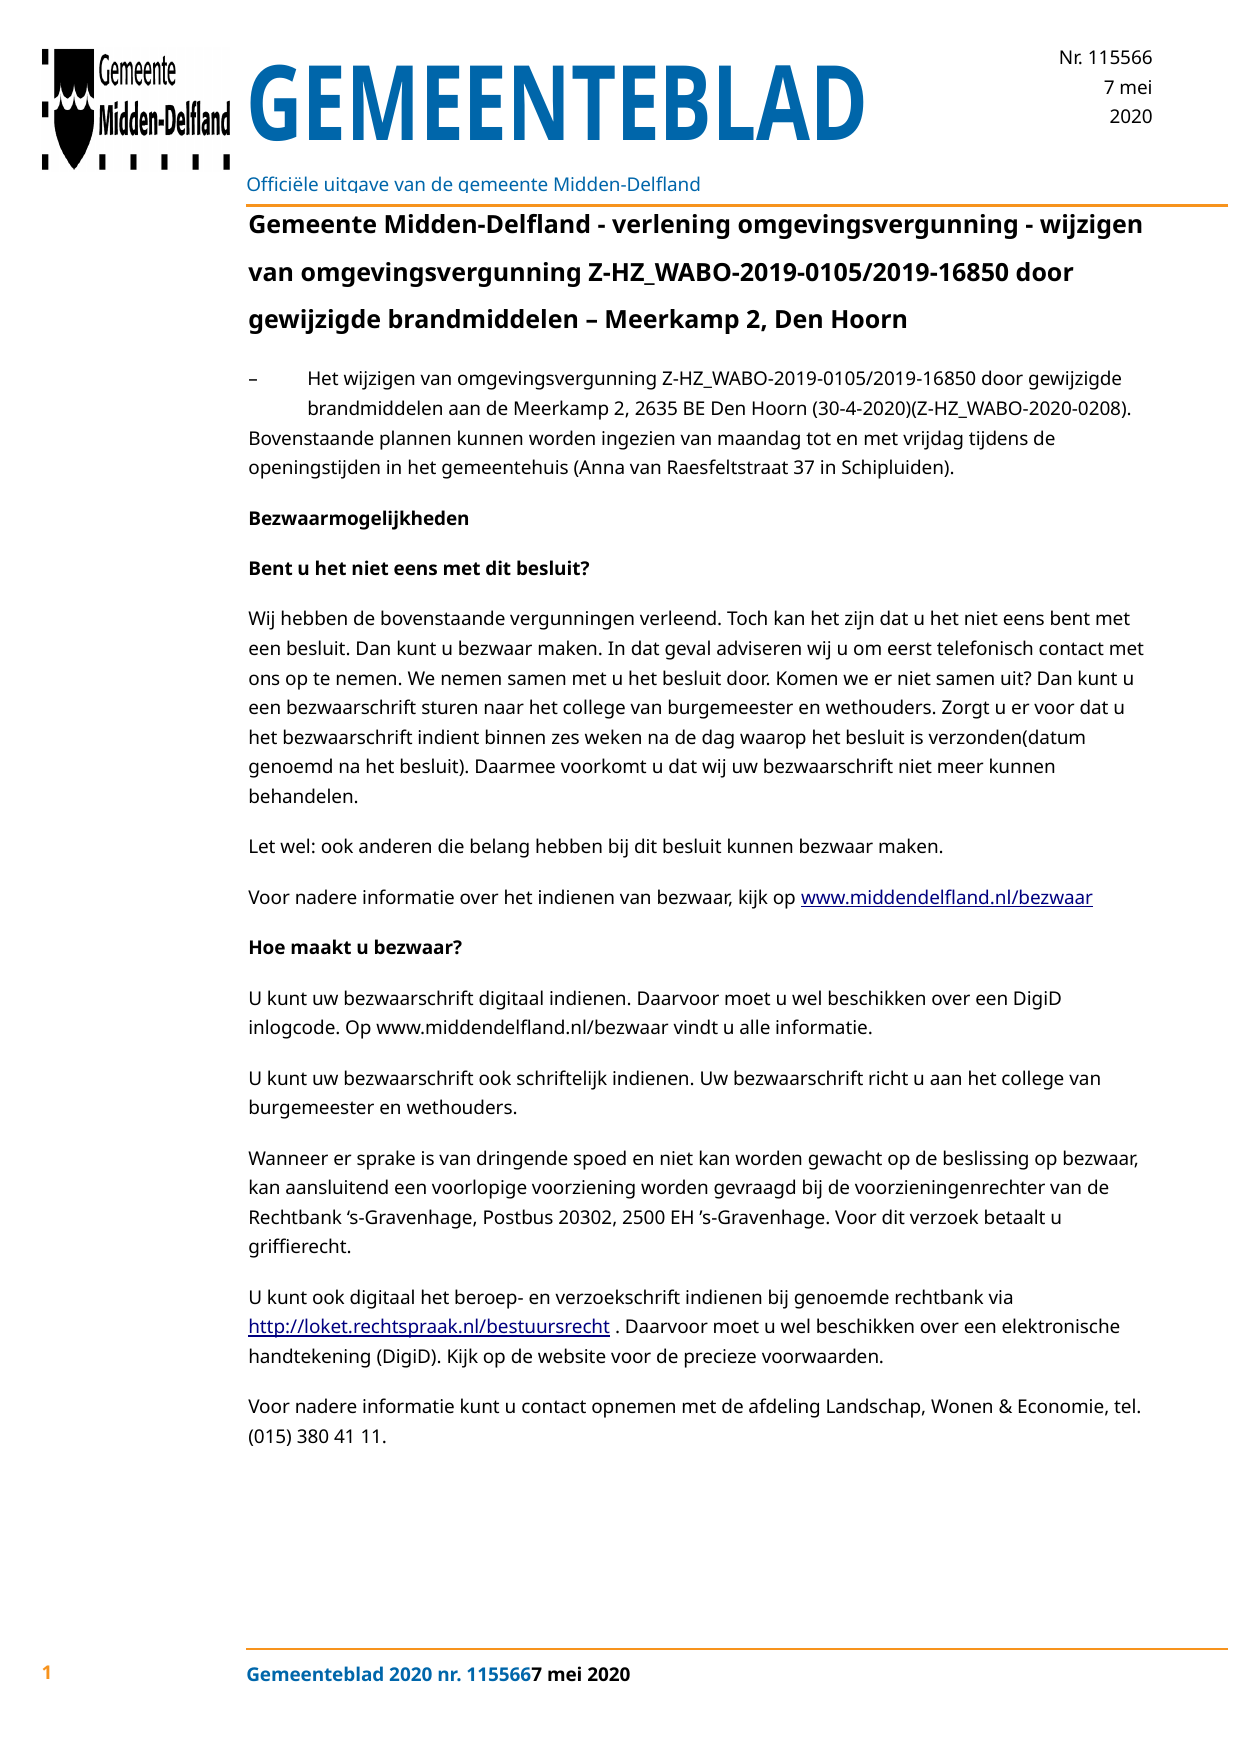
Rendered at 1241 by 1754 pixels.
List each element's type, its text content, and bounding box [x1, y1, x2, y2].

text Gemeente Midden-Delfland - verlening omgevingsvergunning - wijzigen van omgevingsvergunning Z-HZ_WABO-2019-0105/2019-16850 door gewijzigde brandmiddelen – Meerkamp 2, Den Hoorn [248, 207, 1152, 336]
text U kunt uw bezwaarschrift digitaal indienen. Daarvoor moet u wel beschikken over een DigiD inlogcode. Op www.middendelfland.nl/bezwaar vindt u alle informatie. [248, 985, 1152, 1040]
list Het wijzigen van omgevingsvergunning Z-HZ_WABO-2019-0105/2019-16850 door gewijzigde brandmiddelen aan de Meerkamp 2, 2635 BE Den Hoorn (30-4-2020)(Z-HZ_WABO-2020-0208). [248, 366, 1152, 421]
text U kunt ook digitaal het beroep- en verzoekschrift indienen bij genoemde rechtbank via http://loket.rechtspraak.nl/bestuursrecht . Daarvoor moet u wel beschikken over een elektronische handtekening (DigiD). Kijk op de website voor de precieze voorwaarden. [248, 1284, 1152, 1369]
text Bovenstaande plannen kunnen worden ingezien van maandag tot en met vrijdag tijdens de openingstijden in het gemeentehuis (Anna van Raesfeltstraat 37 in Schipluiden). [248, 425, 1152, 480]
text U kunt uw bezwaarschrift ook schriftelijk indienen. Uw bezwaarschrift richt u aan het college van burgemeester en wethouders. [248, 1065, 1152, 1120]
text Wanneer er sprake is van dringende spoed en niet kan worden gewacht op de beslissing op bezwaar, kan aansluitend een voorlopige voorziening worden gevraagd bij de voorzieningenrechter van de Rechtbank ‘s-Gravenhage, Postbus 20302, 2500 EH ’s-Gravenhage. Voor dit verzoek betaalt u griffierecht. [248, 1145, 1152, 1259]
text Wij hebben de bovenstaande vergunningen verleend. Toch kan het zijn dat u het niet eens bent met een besluit. Dan kunt u bezwaar maken. In dat geval adviseren wij u om eerst telefonisch contact met ons op te nemen. We nemen samen met u het besluit door. Komen we er niet samen uit? Dan kunt u een bezwaarschrift sturen naar het college van burgemeester en wethouders. Zorgt u er voor dat u het bezwaarschrift indient binnen zes weken na de dag waarop het besluit is verzonden(datum genoemd na het besluit). Daarmee voorkomt u dat wij uw bezwaarschrift niet meer kunnen behandelen. [248, 606, 1152, 809]
picture [41, 47, 231, 172]
text Hoe maakt u bezwaar? [248, 934, 1152, 960]
text Bezwaarmogelijkheden [248, 505, 1152, 530]
text Voor nadere informatie kunt u contact opnemen met de afdeling Landschap, Wonen & Economie, tel. (015) 380 41 11. [248, 1393, 1152, 1449]
text Bent u het niet eens met dit besluit? [248, 555, 1152, 581]
text Let wel: ook anderen die belang hebben bij dit besluit kunnen bezwaar maken. [248, 833, 1152, 859]
text Voor nadere informatie over het indienen van bezwaar, kijk op www.middendelfland.nl/bezwaar [248, 884, 1152, 909]
